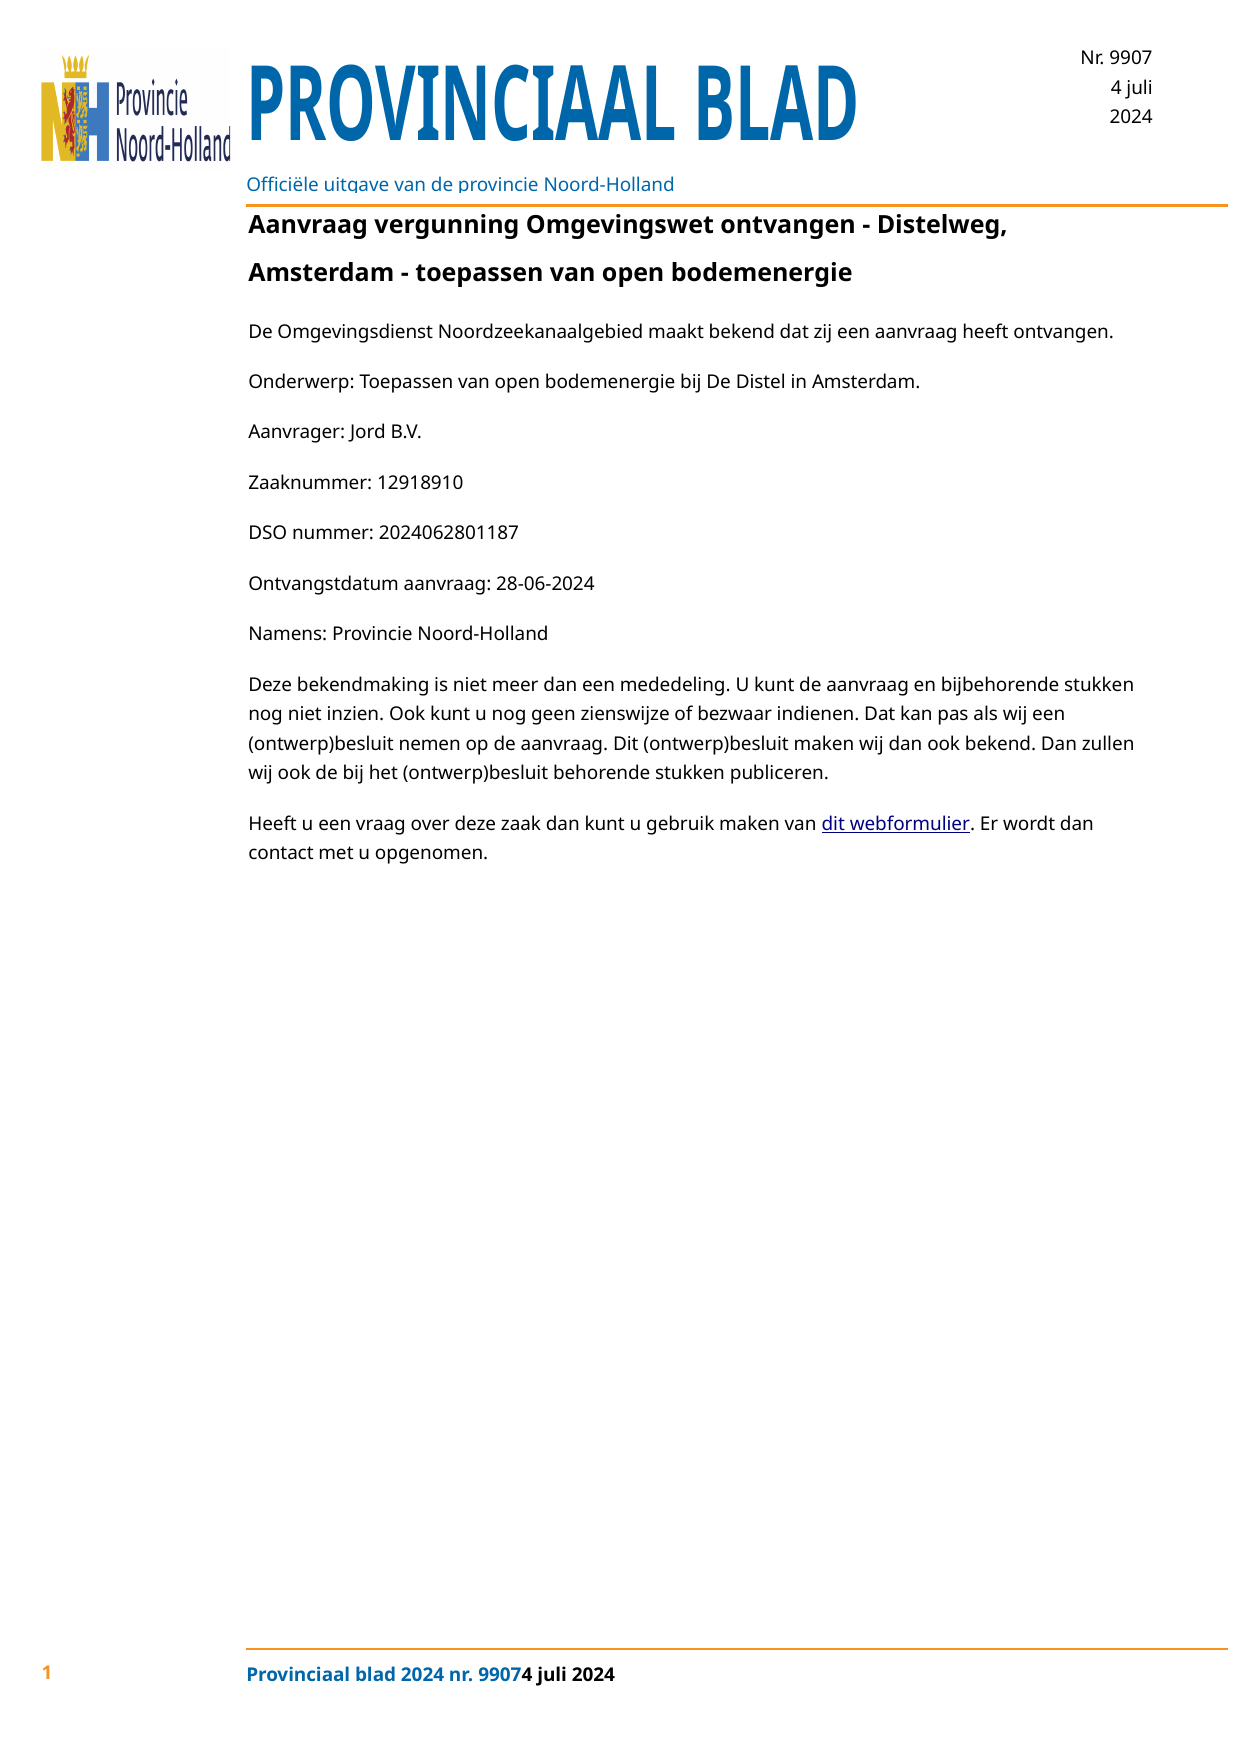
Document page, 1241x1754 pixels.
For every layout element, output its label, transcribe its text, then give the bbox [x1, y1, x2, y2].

text Namens: Provincie Noord-Holland [248, 620, 1152, 646]
text Zaaknummer: 12918910 [248, 469, 1152, 495]
text Ontvangstdatum aanvraag: 28-06-2024 [248, 570, 1152, 596]
text De Omgevingsdienst Noordzeekanaalgebied maakt bekend dat zij een aanvraag heeft ontvangen. [248, 318, 1152, 344]
text Onderwerp: Toepassen van open bodemenergie bij De Distel in Amsterdam. [248, 368, 1152, 394]
text Deze bekendmaking is niet meer dan een mededeling. U kunt de aanvraag en bijbehorende stukken nog niet inzien. Ook kunt u nog geen zienswijze of bezwaar indienen. Dat kan pas als wij een (ontwerp)besluit nemen op de aanvraag. Dit (ontwerp)besluit maken wij dan ook bekend. Dan zullen wij ook de bij het (ontwerp)besluit behorende stukken publiceren. [248, 671, 1152, 785]
picture [41, 47, 231, 172]
text Aanvraag vergunning Omgevingswet ontvangen - Distelweg, Amsterdam - toepassen van open bodemenergie [248, 207, 1152, 288]
text Heeft u een vraag over deze zaak dan kunt u gebruik maken van dit webformulier. Er wordt dan contact met u opgenomen. [248, 810, 1152, 865]
text DSO nummer: 2024062801187 [248, 519, 1152, 545]
text Aanvrager: Jord B.V. [248, 419, 1152, 444]
